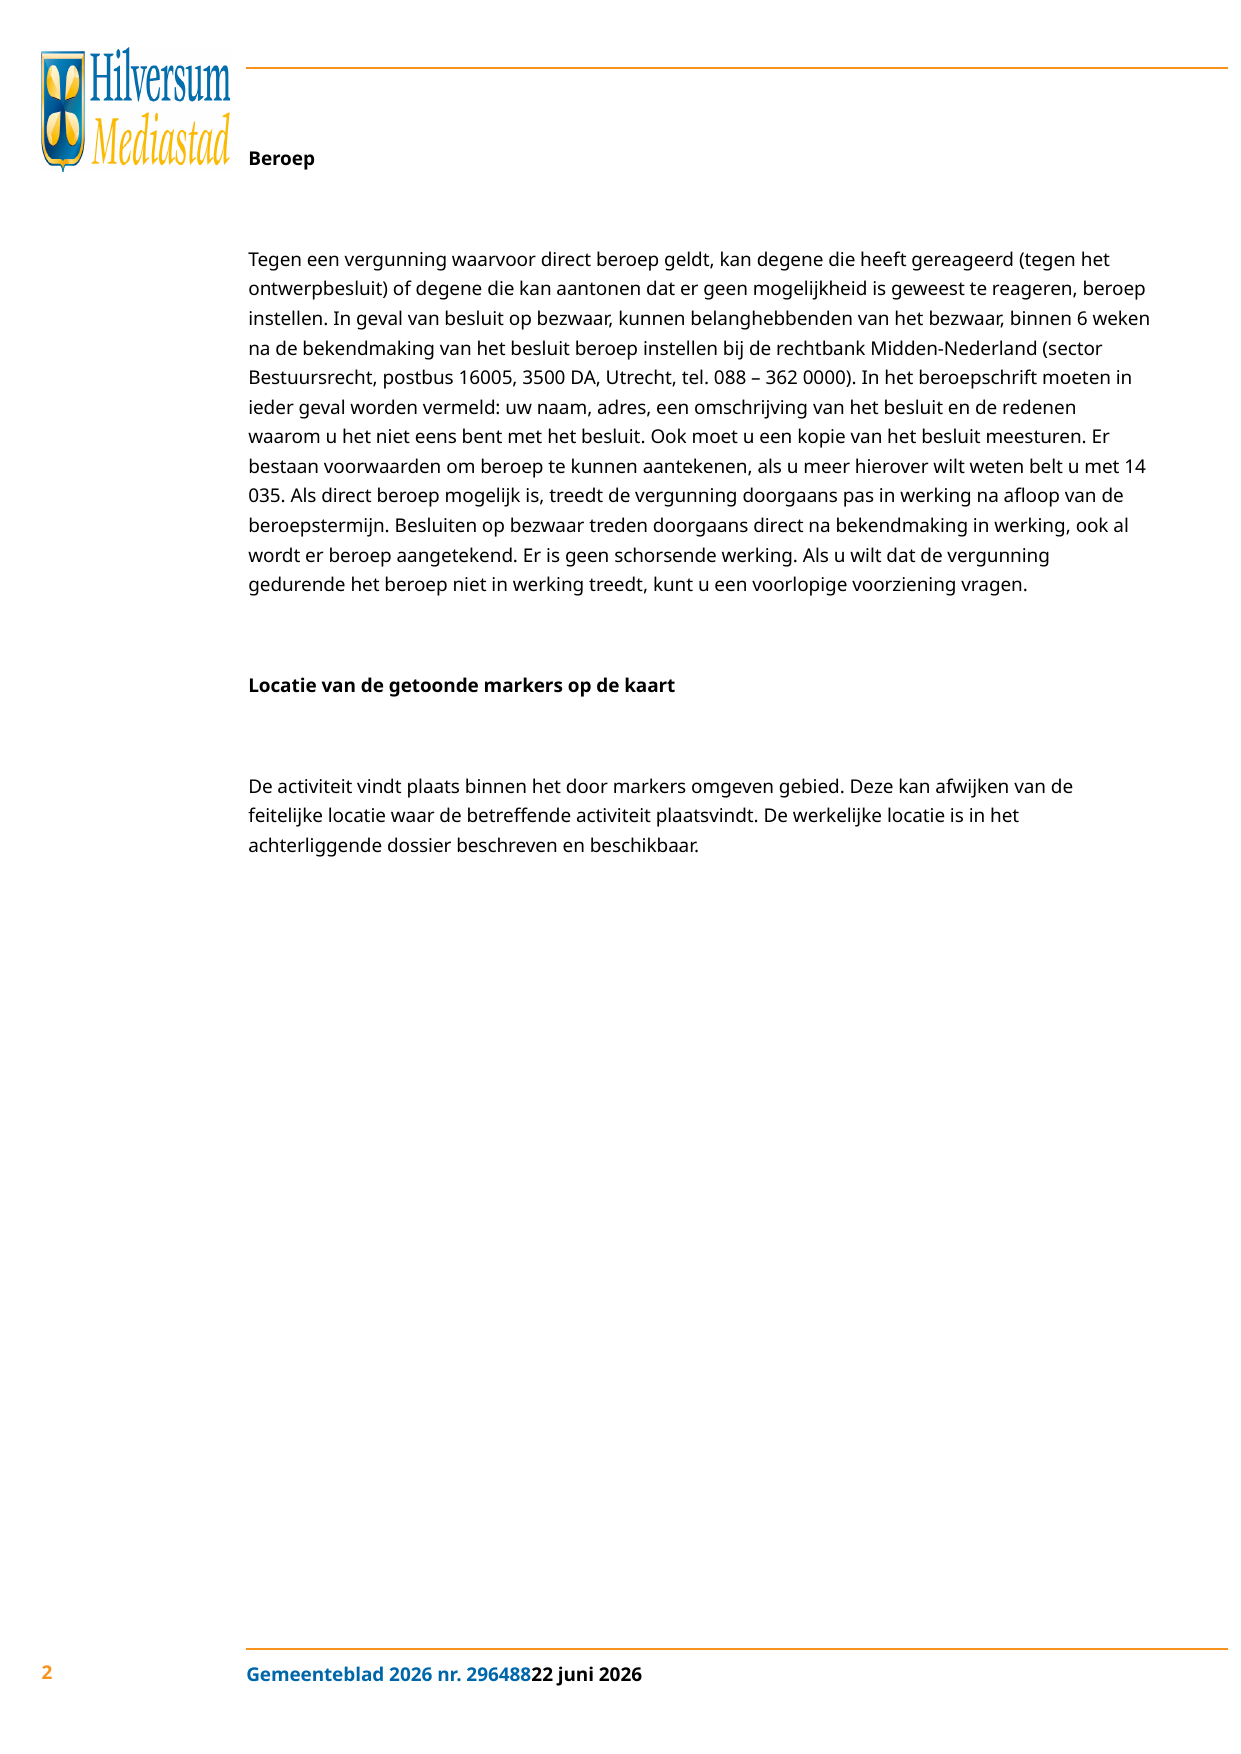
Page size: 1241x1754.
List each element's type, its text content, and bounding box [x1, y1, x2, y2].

text Locatie van de getoonde markers op de kaart [248, 672, 1152, 698]
text De activiteit vindt plaats binnen het door markers omgeven gebied. Deze kan afwijken van de feitelijke locatie waar de betreffende activiteit plaatsvindt. De werkelijke locatie is in het achterliggende dossier beschreven en beschikbaar. [248, 773, 1152, 858]
text Tegen een vergunning waarvoor direct beroep geldt, kan degene die heeft gereageerd (tegen het ontwerpbesluit) of degene die kan aantonen dat er geen mogelijkheid is geweest te reageren, beroep instellen. In geval van besluit op bezwaar, kunnen belanghebbenden van het bezwaar, binnen 6 weken na de bekendmaking van het besluit beroep instellen bij de rechtbank Midden-Nederland (sector Bestuursrecht, postbus 16005, 3500 DA, Utrecht, tel. 088 – 362 0000). In het beroepschrift moeten in ieder geval worden vermeld: uw naam, adres, een omschrijving van het besluit en de redenen waarom u het niet eens bent met het besluit. Ook moet u een kopie van het besluit meesturen. Er bestaan voorwaarden om beroep te kunnen aantekenen, als u meer hierover wilt weten belt u met 14 035. Als direct beroep mogelijk is, treedt de vergunning doorgaans pas in werking na afloop van de beroepstermijn. Besluiten op bezwaar treden doorgaans direct na bekendmaking in werking, ook al wordt er beroep aangetekend. Er is geen schorsende werking. Als u wilt dat de vergunning gedurende het beroep niet in werking treedt, kunt u een voorlopige voorziening vragen. [248, 246, 1152, 597]
text Beroep [248, 145, 1152, 171]
picture [41, 47, 231, 172]
